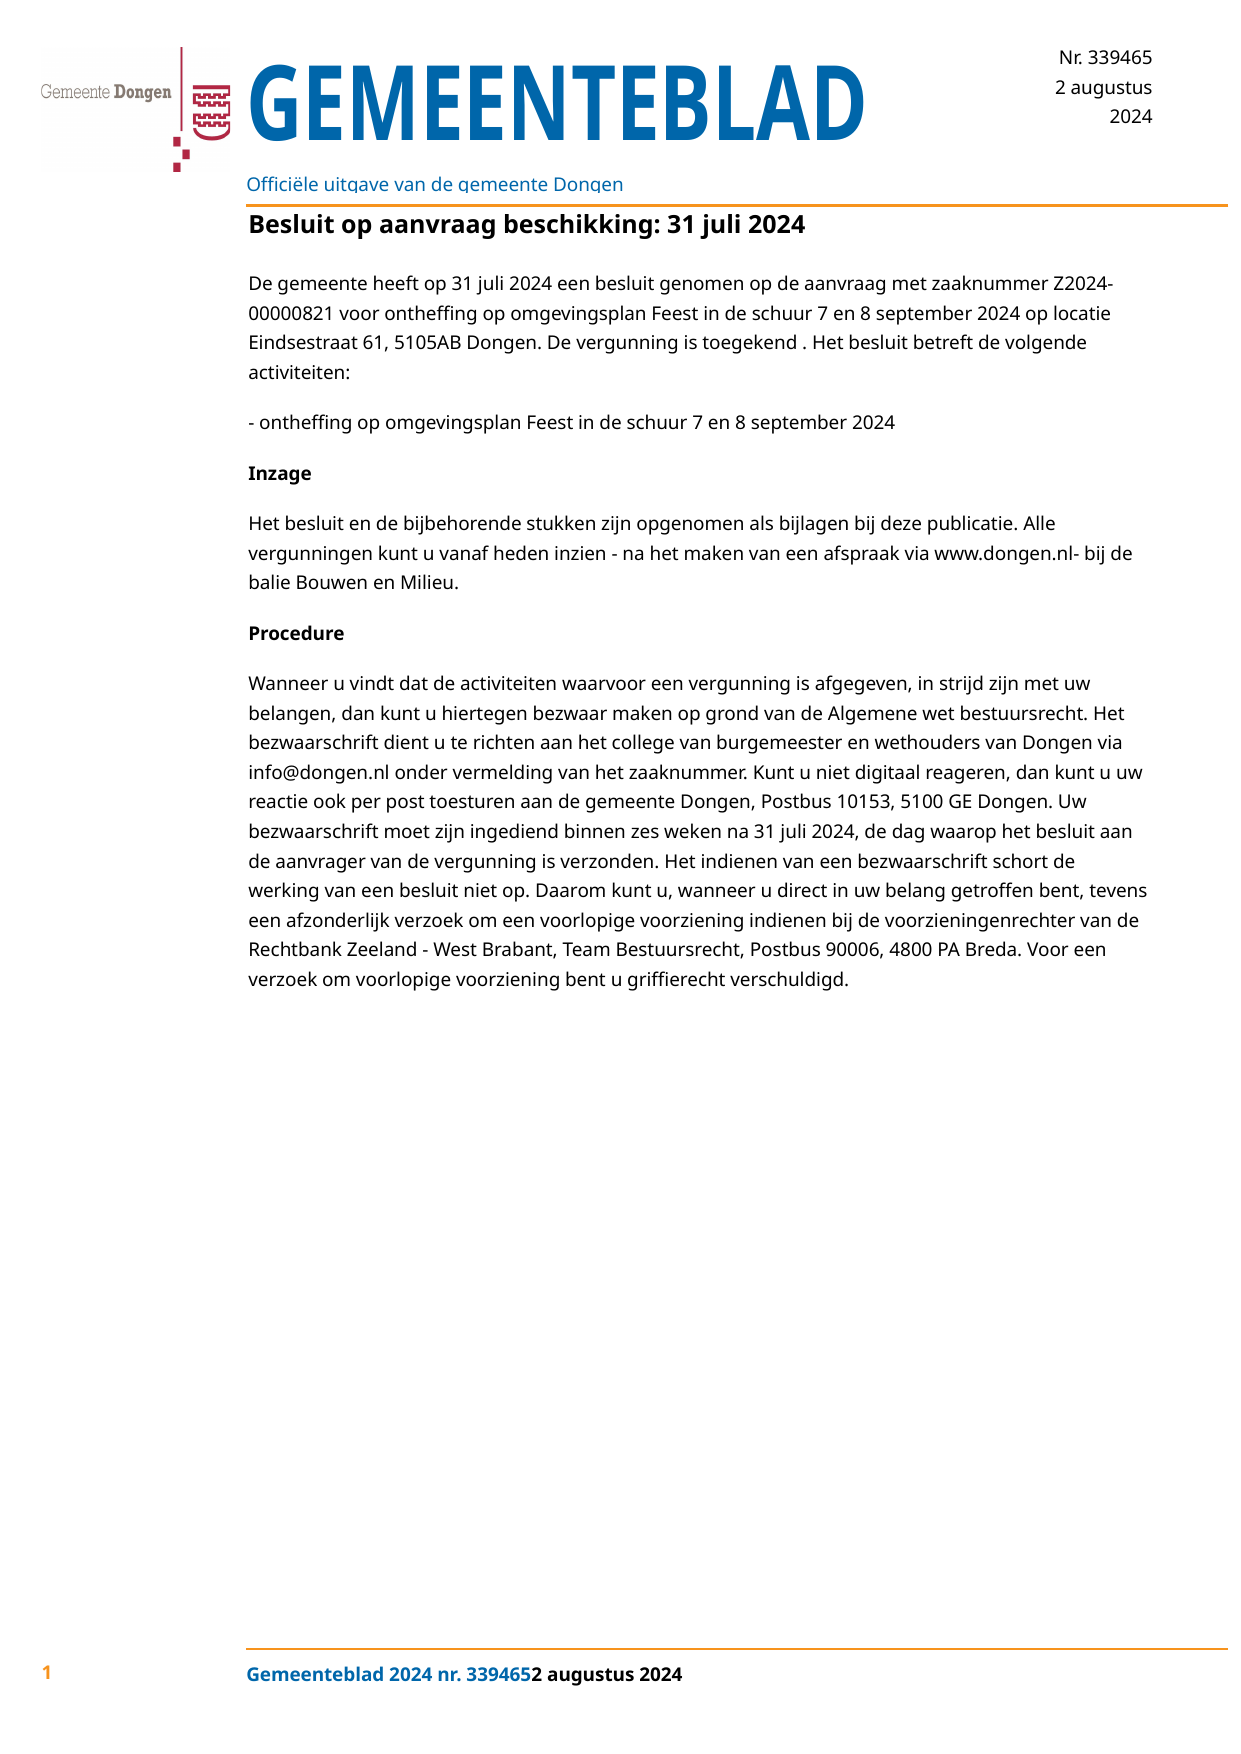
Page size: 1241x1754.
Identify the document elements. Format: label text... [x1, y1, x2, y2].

text Besluit op aanvraag beschikking: 31 juli 2024 [248, 207, 1152, 241]
text Procedure [248, 620, 1152, 646]
text Wanneer u vindt dat de activiteiten waarvoor een vergunning is afgegeven, in strijd zijn met uw belangen, dan kunt u hiertegen bezwaar maken op grond van de Algemene wet bestuursrecht. Het bezwaarschrift dient u te richten aan het college van burgemeester en wethouders van Dongen via info@dongen.nl onder vermelding van het zaaknummer. Kunt u niet digitaal reageren, dan kunt u uw reactie ook per post toesturen aan de gemeente Dongen, Postbus 10153, 5100 GE Dongen. Uw bezwaarschrift moet zijn ingediend binnen zes weken na 31 juli 2024, de dag waarop het besluit aan de aanvrager van de vergunning is verzonden. Het indienen van een bezwaarschrift schort de werking van een besluit niet op. Daarom kunt u, wanneer u direct in uw belang getroffen bent, tevens een afzonderlijk verzoek om een voorlopige voorziening indienen bij de voorzieningenrechter van de Rechtbank Zeeland - West Brabant, Team Bestuursrecht, Postbus 90006, 4800 PA Breda. Voor een verzoek om voorlopige voorziening bent u griffierecht verschuldigd. [248, 670, 1152, 992]
text Het besluit en de bijbehorende stukken zijn opgenomen als bijlagen bij deze publicatie. Alle vergunningen kunt u vanaf heden inzien - na het maken van een afspraak via www.dongen.nl- bij de balie Bouwen en Milieu. [248, 510, 1152, 595]
text - ontheffing op omgevingsplan Feest in de schuur 7 en 8 september 2024 [248, 409, 1152, 435]
text De gemeente heeft op 31 juli 2024 een besluit genomen op de aanvraag met zaaknummer Z2024-00000821 voor ontheffing op omgevingsplan Feest in de schuur 7 en 8 september 2024 op locatie Eindsestraat 61, 5105AB Dongen. De vergunning is toegekend . Het besluit betreft de volgende activiteiten: [248, 270, 1152, 385]
text Inzage [248, 460, 1152, 486]
picture [41, 47, 231, 172]
